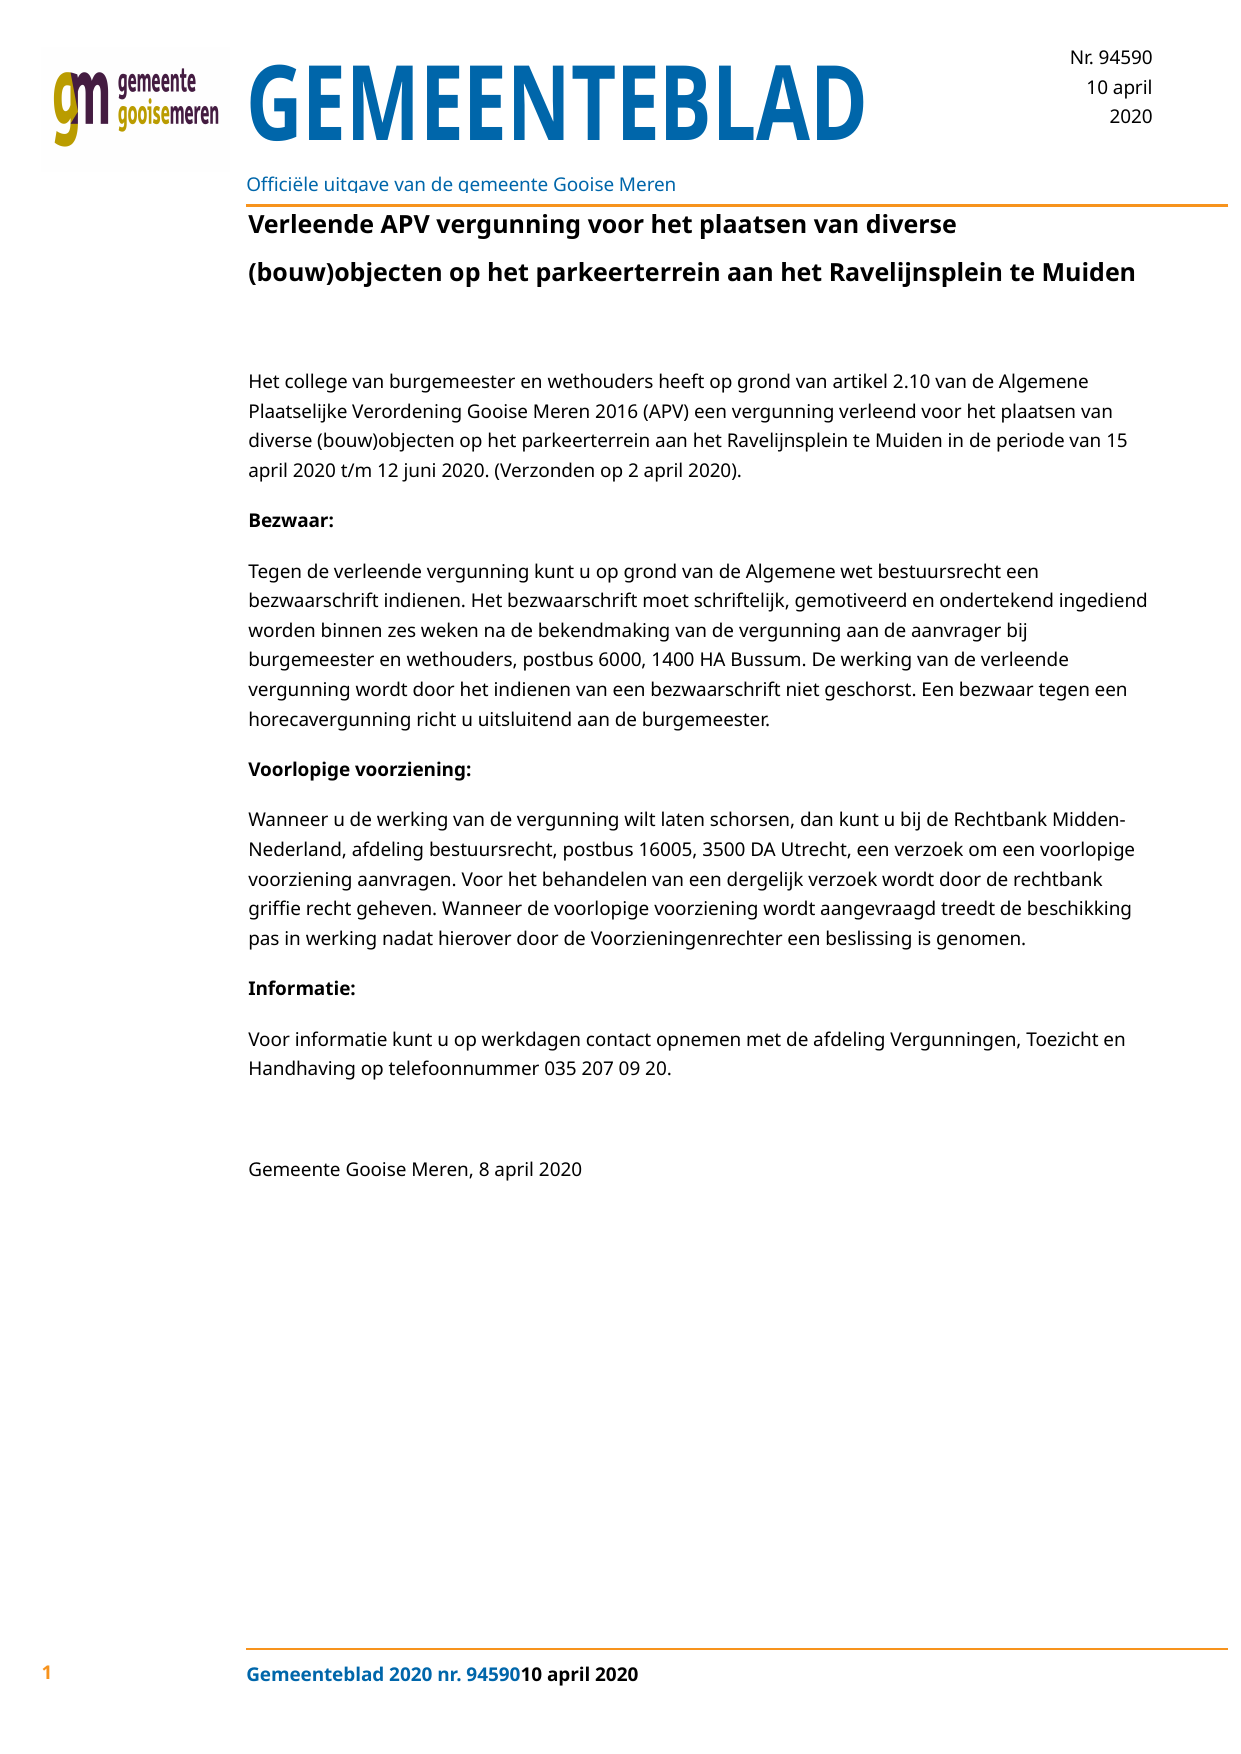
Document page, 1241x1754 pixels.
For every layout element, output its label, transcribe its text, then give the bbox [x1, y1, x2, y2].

text Bezwaar: [248, 507, 1152, 533]
text Wanneer u de werking van de vergunning wilt laten schorsen, dan kunt u bij de Rechtbank Midden-Nederland, afdeling bestuursrecht, postbus 16005, 3500 DA Utrecht, een verzoek om een voorlopige voorziening aanvragen. Voor het behandelen van een dergelijk verzoek wordt door de rechtbank griffie recht geheven. Wanneer de voorlopige voorziening wordt aangevraagd treedt de beschikking pas in werking nadat hierover door de Voorzieningenrechter een beslissing is genomen. [248, 807, 1152, 951]
text Voorlopige voorziening: [248, 756, 1152, 782]
text Voor informatie kunt u op werkdagen contact opnemen met de afdeling Vergunningen, Toezicht en Handhaving op telefoonnummer 035 207 09 20. [248, 1026, 1152, 1081]
picture [41, 47, 231, 172]
text Het college van burgemeester en wethouders heeft op grond van artikel 2.10 van de Algemene Plaatselijke Verordening Gooise Meren 2016 (APV) een vergunning verleend voor het plaatsen van diverse (bouw)objecten op het parkeerterrein aan het Ravelijnsplein te Muiden in de periode van 15 april 2020 t/m 12 juni 2020. (Verzonden op 2 april 2020). [248, 368, 1152, 483]
text Gemeente Gooise Meren, 8 april 2020 [248, 1156, 1152, 1182]
text Verleende APV vergunning voor het plaatsen van diverse (bouw)objecten op het parkeerterrein aan het Ravelijnsplein te Muiden [248, 207, 1152, 288]
text Tegen de verleende vergunning kunt u op grond van de Algemene wet bestuursrecht een bezwaarschrift indienen. Het bezwaarschrift moet schriftelijk, gemotiveerd en ondertekend ingediend worden binnen zes weken na de bekendmaking van de vergunning aan de aanvrager bij burgemeester en wethouders, postbus 6000, 1400 HA Bussum. De werking van de verleende vergunning wordt door het indienen van een bezwaarschrift niet geschorst. Een bezwaar tegen een horecavergunning richt u uitsluitend aan de burgemeester. [248, 558, 1152, 732]
text Informatie: [248, 975, 1152, 1001]
